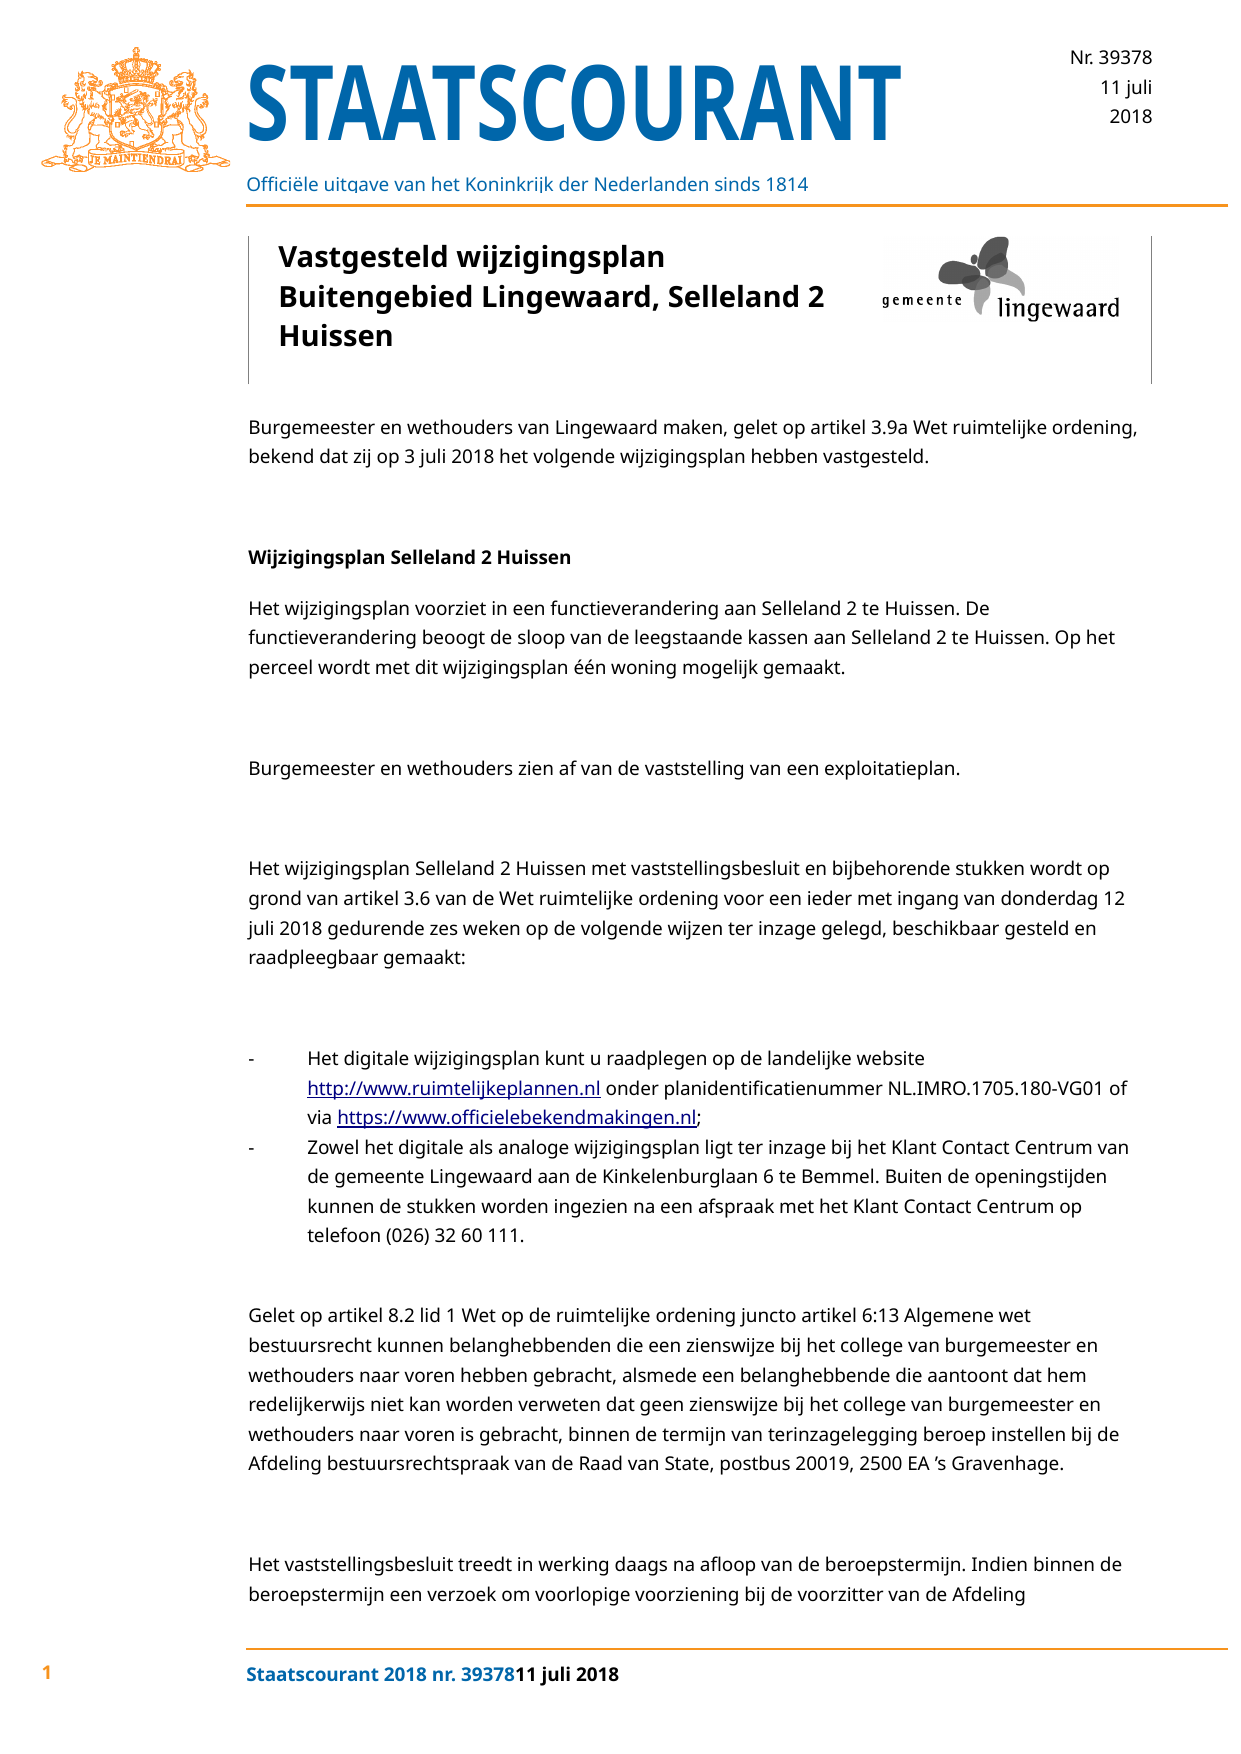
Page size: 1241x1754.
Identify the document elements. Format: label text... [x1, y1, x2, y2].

table_header [850, 236, 1151, 384]
picture [41, 47, 231, 172]
text Het wijzigingsplan voorziet in een functieverandering aan Selleland 2 te Huissen. De functieverandering beoogt de sloop van de leegstaande kassen aan Selleland 2 te Huissen. Op het perceel wordt met dit wijzigingsplan één woning mogelijk gemaakt. [248, 595, 1152, 680]
list Het digitale wijzigingsplan kunt u raadplegen op de landelijke website http://www.ruimtelijkeplannen.nl onder planidentificatienummer NL.IMRO.1705.180-VG01 of via https://www.officielebekendmakingen.nl; [248, 1045, 1152, 1130]
text Het wijzigingsplan Selleland 2 Huissen met vaststellingsbesluit en bijbehorende stukken wordt op grond van artikel 3.6 van de Wet ruimtelijke ordening voor een ieder met ingang van donderdag 12 juli 2018 gedurende zes weken op de volgende wijzen ter inzage gelegd, beschikbaar gesteld en raadpleegbaar gemaakt: [248, 856, 1152, 970]
text Gelet op artikel 8.2 lid 1 Wet op de ruimtelijke ordening juncto artikel 6:13 Algemene wet bestuursrecht kunnen belanghebbenden die een zienswijze bij het college van burgemeester en wethouders naar voren hebben gebracht, alsmede een belanghebbende die aantoont dat hem redelijkerwijs niet kan worden verweten dat geen zienswijze bij het college van burgemeester en wethouders naar voren is gebracht, binnen de termijn van terinzagelegging beroep instellen bij de Afdeling bestuursrechtspraak van de Raad van State, postbus 20019, 2500 EA ’s Gravenhage. [248, 1303, 1152, 1476]
picture [882, 236, 1119, 322]
table_header Vastgesteld wijzigingsplan Buitengebied Lingewaard, Selleland 2 Huissen [249, 236, 850, 384]
text Burgemeester en wethouders van Lingewaard maken, gelet op artikel 3.9a Wet ruimtelijke ordening, bekend dat zij op 3 juli 2018 het volgende wijzigingsplan hebben vastgesteld. [248, 414, 1152, 469]
text Burgemeester en wethouders zien af van de vaststelling van een exploitatieplan. [248, 755, 1152, 781]
text Wijzigingsplan Selleland 2 Huissen [248, 544, 1152, 570]
list Zowel het digitale als analoge wijzigingsplan ligt ter inzage bij het Klant Contact Centrum van de gemeente Lingewaard aan de Kinkelenburglaan 6 te Bemmel. Buiten de openingstijden kunnen de stukken worden ingezien na een afspraak met het Klant Contact Centrum op telefoon (026) 32 60 111. [248, 1134, 1152, 1248]
text Het vaststellingsbesluit treedt in werking daags na afloop van de beroepstermijn. Indien binnen de beroepstermijn een verzoek om voorlopige voorziening bij de voorzitter van de Afdeling [248, 1551, 1152, 1607]
